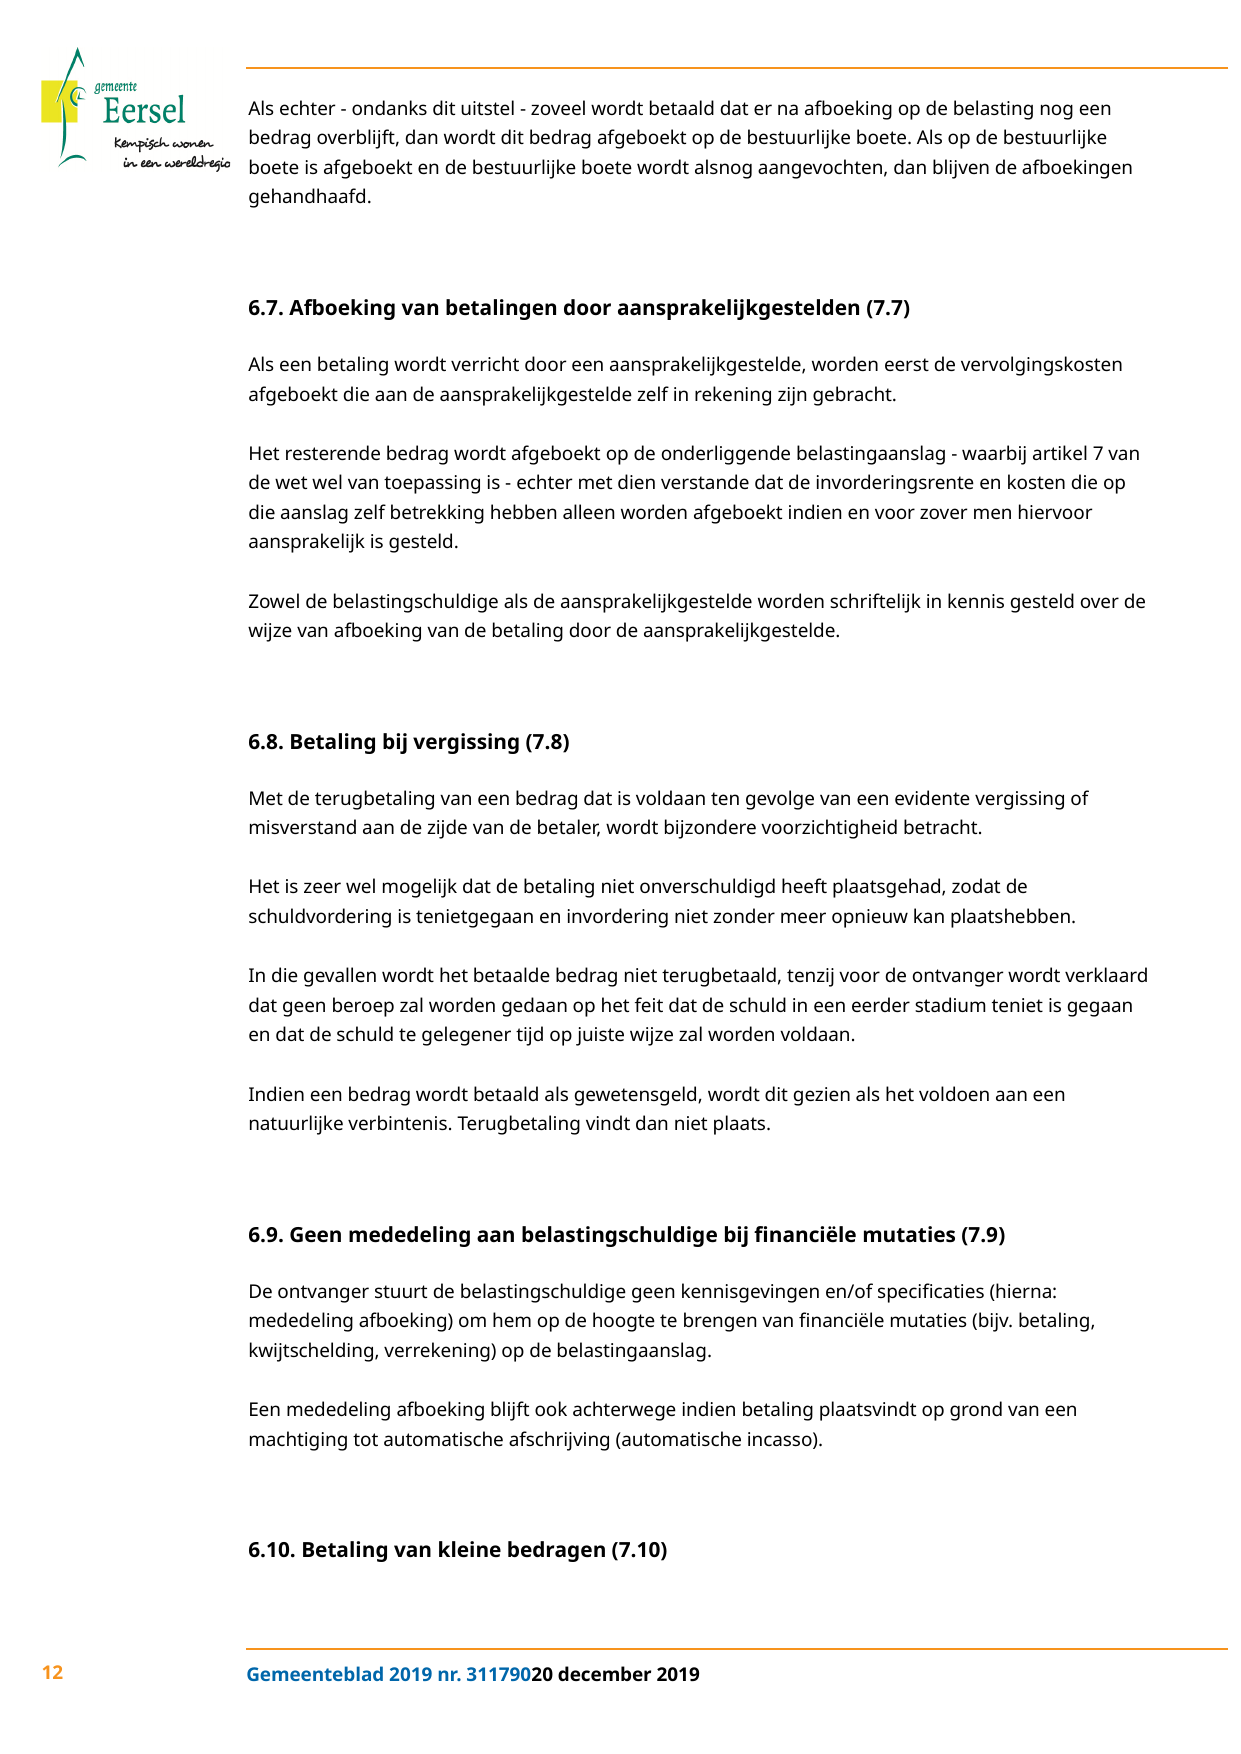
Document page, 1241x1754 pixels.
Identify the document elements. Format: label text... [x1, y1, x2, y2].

text De ontvanger stuurt de belastingschuldige geen kennisgevingen en/of specificaties (hierna: mededeling afboeking) om hem op de hoogte te brengen van financiële mutaties (bijv. betaling, kwijtschelding, verrekening) op de belastingaanslag. [248, 1278, 1152, 1363]
text Als echter - ondanks dit uitstel - zoveel wordt betaald dat er na afboeking op de belasting nog een bedrag overblijft, dan wordt dit bedrag afgeboekt op de bestuurlijke boete. Als op de bestuurlijke boete is afgeboekt en de bestuurlijke boete wordt alsnog aangevochten, dan blijven de afboekingen gehandhaafd. [248, 95, 1152, 209]
text Indien een bedrag wordt betaald als gewetensgeld, wordt dit gezien als het voldoen aan een natuurlijke verbintenis. Terugbetaling vindt dan niet plaats. [248, 1081, 1152, 1136]
text Het is zeer wel mogelijk dat de betaling niet onverschuldigd heeft plaatsgehad, zodat de schuldvordering is tenietgegaan en invordering niet zonder meer opnieuw kan plaatshebben. [248, 874, 1152, 929]
text 6.8. Betaling bij vergissing (7.8) [248, 727, 1152, 755]
text 6.10. Betaling van kleine bedragen (7.10) [248, 1536, 1152, 1564]
text 6.7. Afboeking van betalingen door aansprakelijkgestelden (7.7) [248, 293, 1152, 322]
picture [41, 47, 231, 172]
text Als een betaling wordt verricht door een aansprakelijkgestelde, worden eerst de vervolgingskosten afgeboekt die aan de aansprakelijkgestelde zelf in rekening zijn gebracht. [248, 351, 1152, 406]
text Zowel de belastingschuldige als de aansprakelijkgestelde worden schriftelijk in kennis gesteld over de wijze van afboeking van de betaling door de aansprakelijkgestelde. [248, 588, 1152, 643]
text Een mededeling afboeking blijft ook achterwege indien betaling plaatsvindt op grond van een machtiging tot automatische afschrijving (automatische incasso). [248, 1396, 1152, 1452]
text 6.9. Geen mededeling aan belastingschuldige bij financiële mutaties (7.9) [248, 1220, 1152, 1248]
text In die gevallen wordt het betaalde bedrag niet terugbetaald, tenzij voor de ontvanger wordt verklaard dat geen beroep zal worden gedaan op het feit dat de schuld in een eerder stadium teniet is gegaan en dat de schuld te gelegener tijd op juiste wijze zal worden voldaan. [248, 962, 1152, 1047]
text Het resterende bedrag wordt afgeboekt op de onderliggende belastingaanslag - waarbij artikel 7 van de wet wel van toepassing is - echter met dien verstande dat de invorderingsrente en kosten die op die aanslag zelf betrekking hebben alleen worden afgeboekt indien en voor zover men hiervoor aansprakelijk is gesteld. [248, 440, 1152, 554]
text Met de terugbetaling van een bedrag dat is voldaan ten gevolge van een evidente vergissing of misverstand aan de zijde van de betaler, wordt bijzondere voorzichtigheid betracht. [248, 785, 1152, 840]
